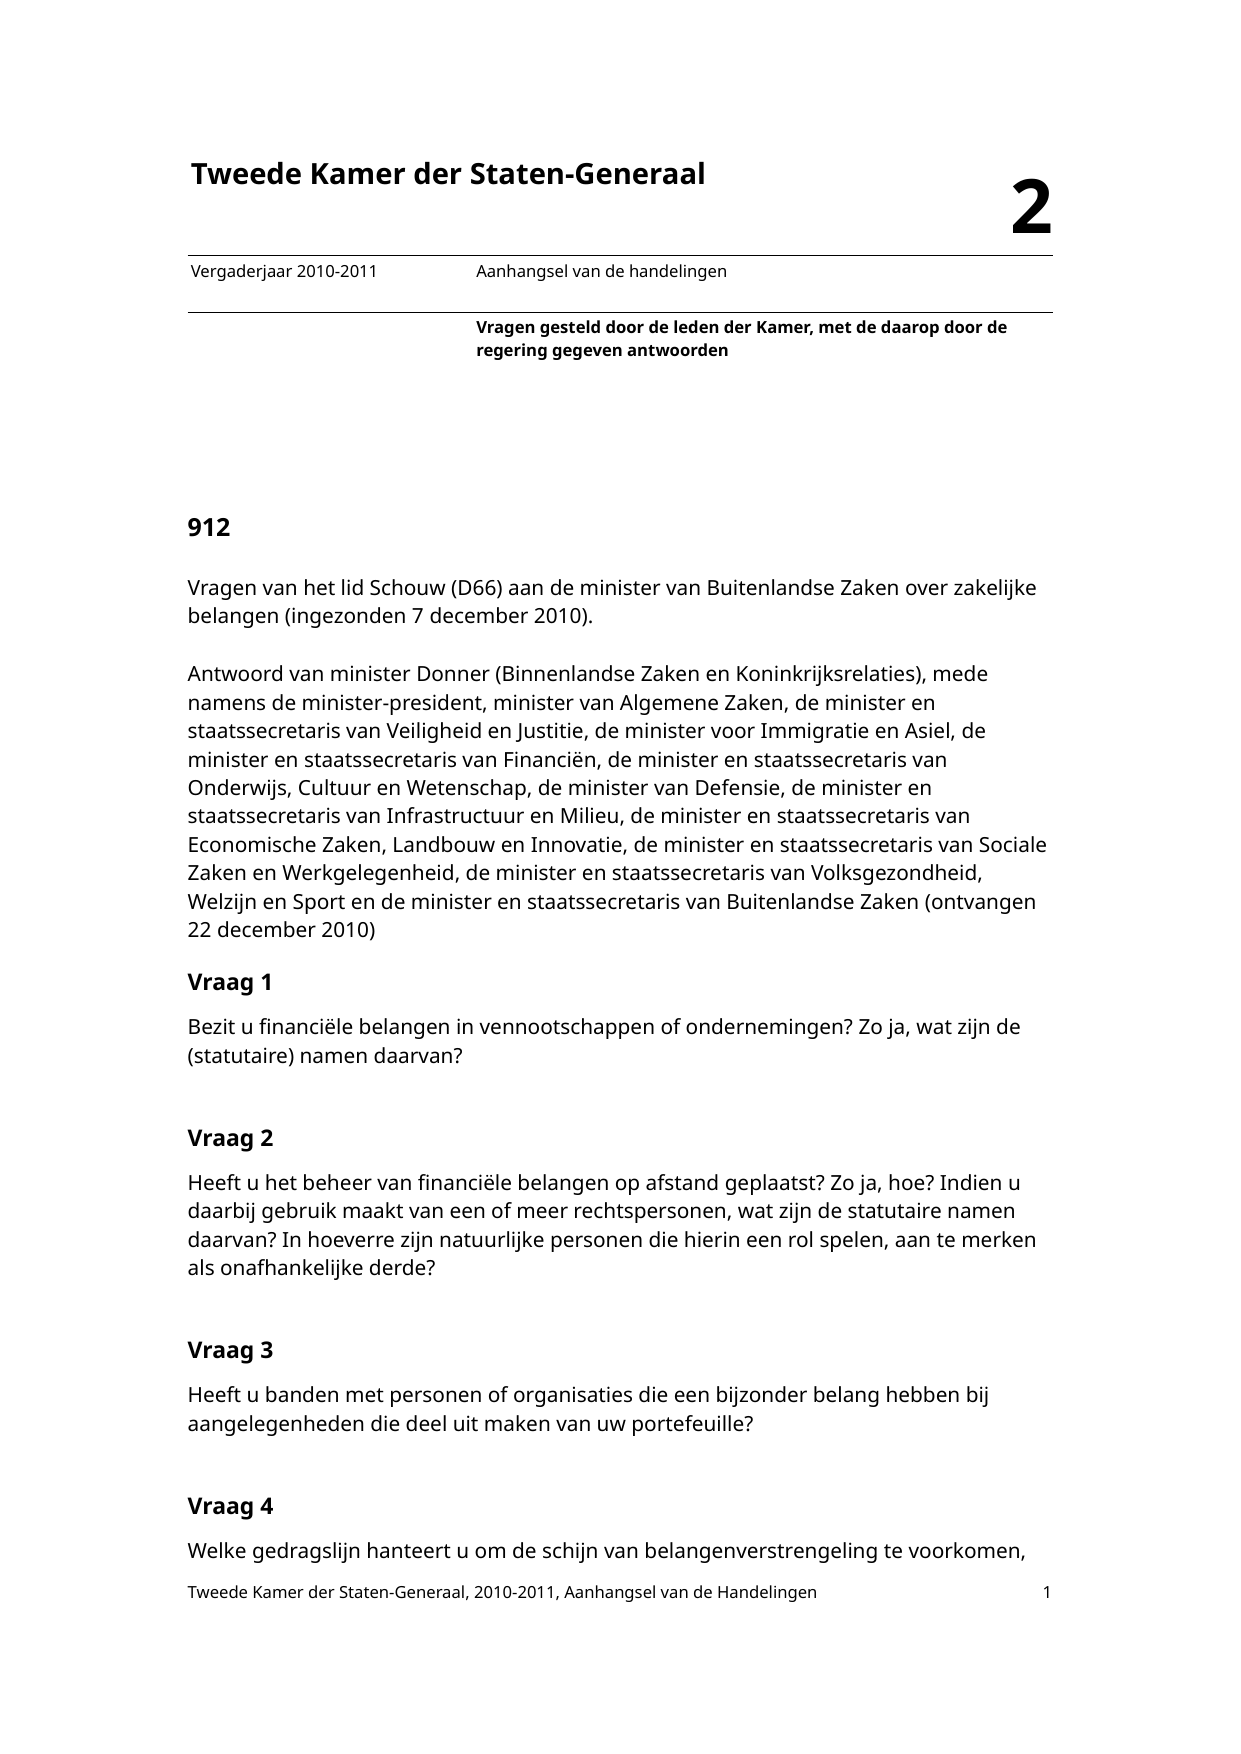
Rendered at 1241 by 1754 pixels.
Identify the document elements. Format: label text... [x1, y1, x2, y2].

text 912 [187, 509, 1053, 543]
text Bezit u financiële belangen in vennootschappen of ondernemingen? Zo ja, wat zijn de (statutaire) namen daarvan? [187, 1012, 1053, 1069]
table_cell Vragen gesteld door de leden der Kamer, met de daarop door de regering gegeven antwoorden [473, 313, 1053, 361]
table_header 2 [880, 150, 1053, 255]
text Antwoord van minister Donner (Binnenlandse Zaken en Koninkrijksrelaties), mede namens de minister-president, minister van Algemene Zaken, de minister en staatssecretaris van Veiligheid en Justitie, de minister voor Immigratie en Asiel, de minister en staatssecretaris van Financiën, de minister en staatssecretaris van Onderwijs, Cultuur en Wetenschap, de minister van Defensie, de minister en staatssecretaris van Infrastructuur en Milieu, de minister en staatssecretaris van Economische Zaken, Landbouw en Innovatie, de minister en staatssecretaris van Sociale Zaken en Werkgelegenheid, de minister en staatssecretaris van Volksgezondheid, Welzijn en Sport en de minister en staatssecretaris van Buitenlandse Zaken (ontvangen 22 december 2010) [187, 659, 1053, 944]
table_cell Aanhangsel van de handelingen [473, 256, 1053, 312]
subtitle Vraag 1 [187, 966, 1053, 997]
table_cell [188, 313, 473, 361]
text Vragen van het lid Schouw (D66) aan de minister van Buitenlandse Zaken over zakelijke belangen (ingezonden 7 december 2010). [187, 573, 1053, 630]
table_header Tweede Kamer der Staten-Generaal [188, 150, 879, 255]
text Heeft u banden met personen of organisaties die een bijzonder belang hebben bij aangelegenheden die deel uit maken van uw portefeuille? [187, 1381, 1053, 1437]
text Heeft u het beheer van financiële belangen op afstand geplaatst? Zo ja, hoe? Indien u daarbij gebruik maakt van een of meer rechtspersonen, wat zijn de statutaire namen daarvan? In hoeverre zijn natuurlijke personen die hierin een rol spelen, aan te merken als onafhankelijke derde? [187, 1168, 1053, 1282]
subtitle Vraag 2 [187, 1122, 1053, 1153]
subtitle Vraag 3 [187, 1334, 1053, 1366]
text Welke gedragslijn hanteert u om de schijn van belangenverstrengeling te voorkomen, [187, 1536, 1053, 1565]
subtitle Vraag 4 [187, 1490, 1053, 1521]
table_cell Vergaderjaar 2010-2011 [188, 256, 473, 312]
